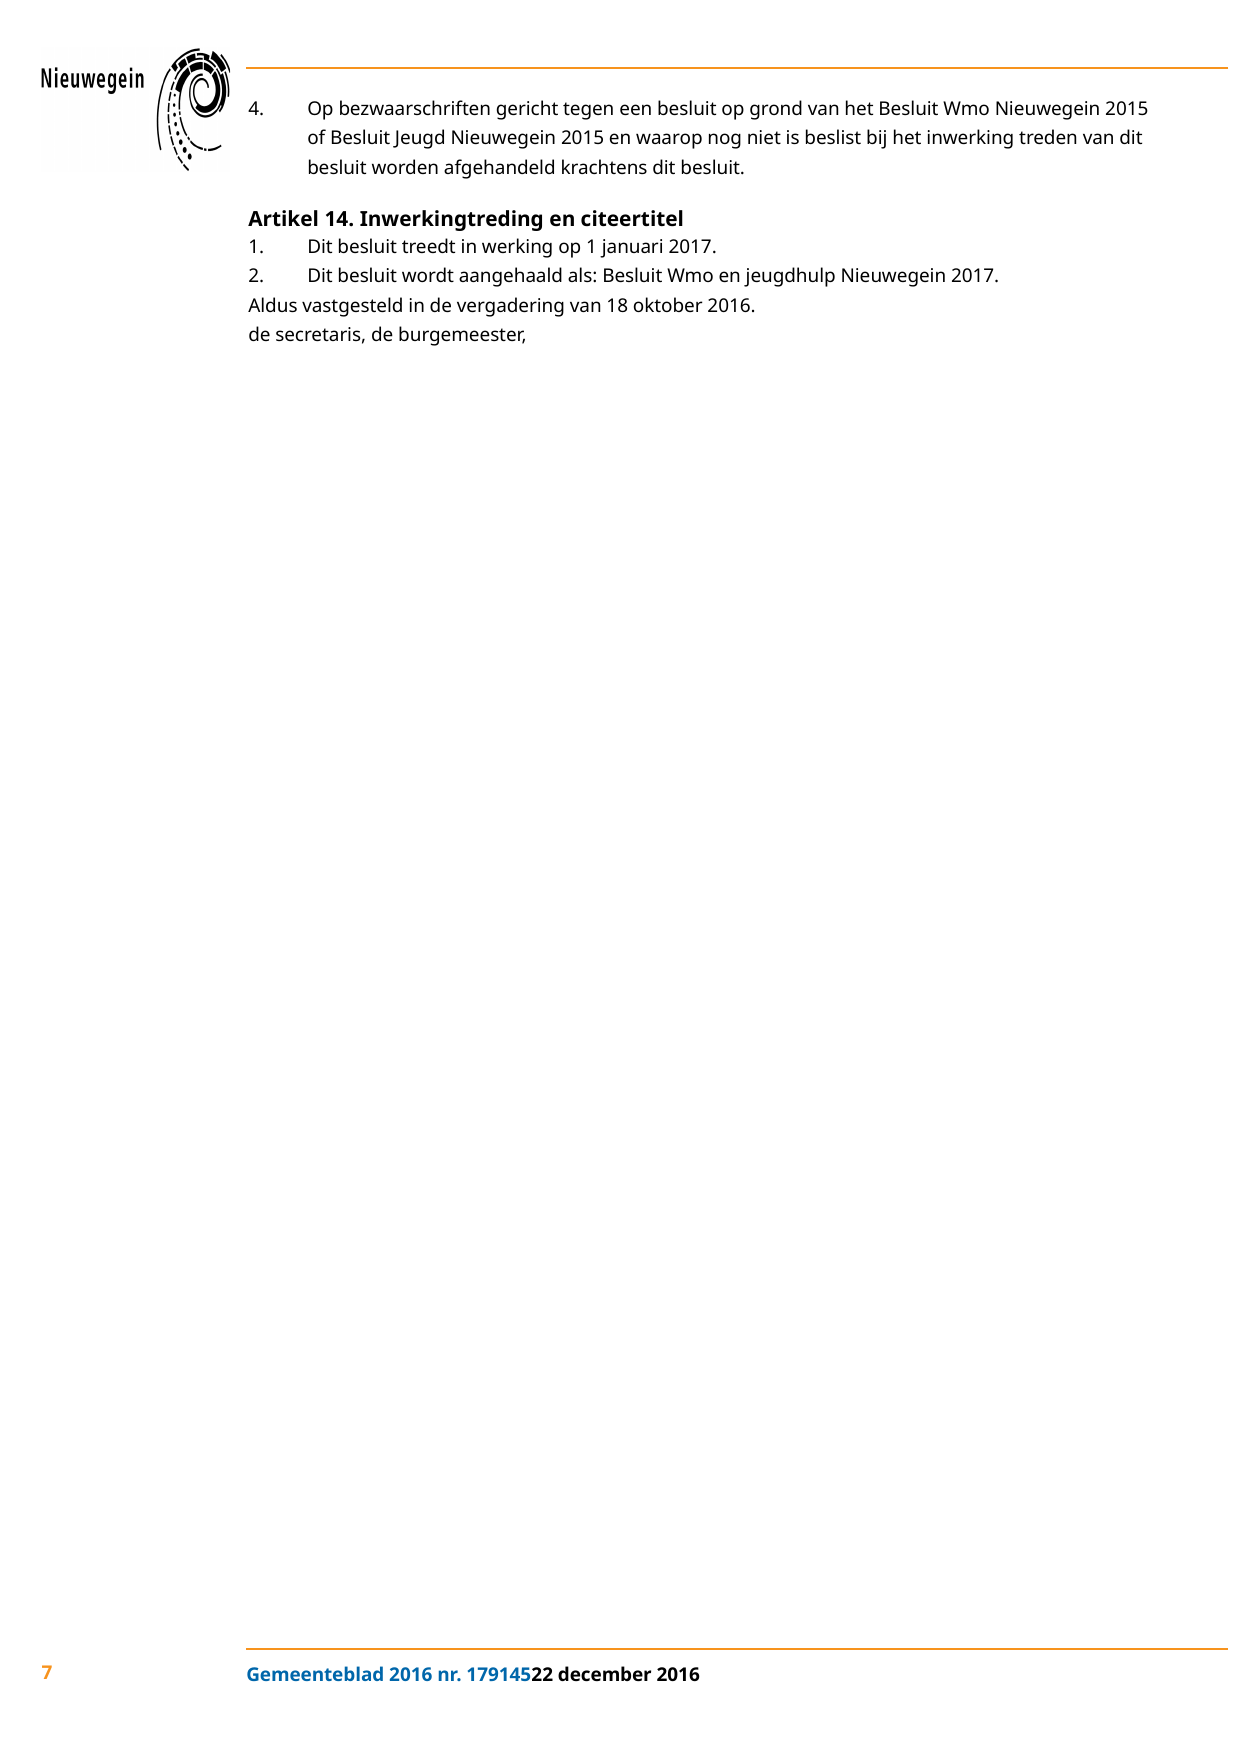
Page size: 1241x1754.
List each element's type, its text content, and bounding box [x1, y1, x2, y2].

list Dit besluit wordt aangehaald als: Besluit Wmo en jeugdhulp Nieuwegein 2017. [248, 262, 1152, 288]
text de secretaris, de burgemeester, [248, 322, 1152, 347]
text Aldus vastgesteld in de vergadering van 18 oktober 2016. [248, 292, 1152, 318]
list Dit besluit treedt in werking op 1 januari 2017. [248, 233, 1152, 258]
text Artikel 14. Inwerkingtreding en citeertitel [248, 204, 1152, 233]
list Op bezwaarschriften gericht tegen een besluit op grond van het Besluit Wmo Nieuwegein 2015 of Besluit Jeugd Nieuwegein 2015 en waarop nog niet is beslist bij het inwerking treden van dit besluit worden afgehandeld krachtens dit besluit. [248, 95, 1152, 180]
picture [41, 47, 231, 172]
